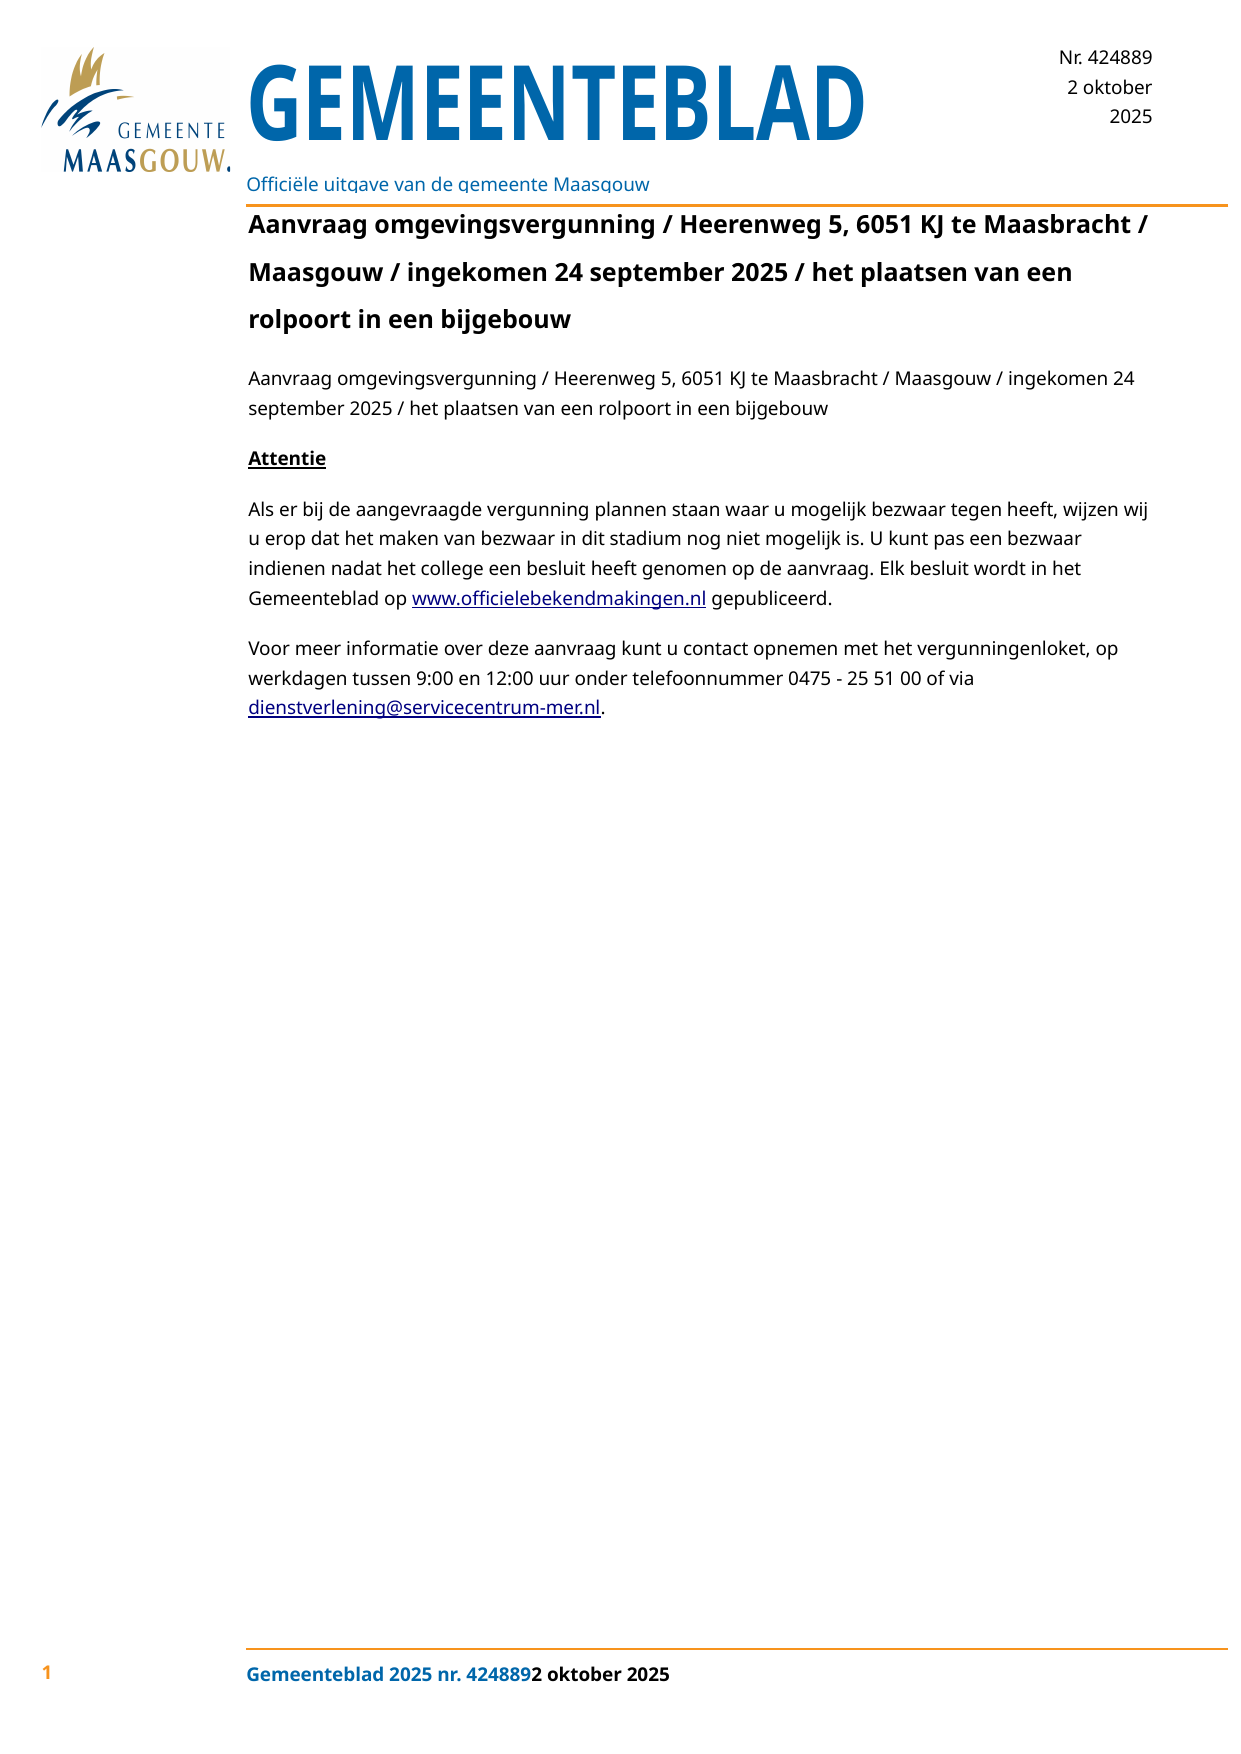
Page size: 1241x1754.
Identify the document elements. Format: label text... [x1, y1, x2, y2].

text Aanvraag omgevingsvergunning / Heerenweg 5, 6051 KJ te Maasbracht / Maasgouw / ingekomen 24 september 2025 / het plaatsen van een rolpoort in een bijgebouw [248, 207, 1152, 336]
text Als er bij de aangevraagde vergunning plannen staan waar u mogelijk bezwaar tegen heeft, wijzen wij u erop dat het maken van bezwaar in dit stadium nog niet mogelijk is. U kunt pas een bezwaar indienen nadat het college een besluit heeft genomen op de aanvraag. Elk besluit wordt in het Gemeenteblad op www.officielebekendmakingen.nl gepubliceerd. [248, 496, 1152, 610]
text Aanvraag omgevingsvergunning / Heerenweg 5, 6051 KJ te Maasbracht / Maasgouw / ingekomen 24 september 2025 / het plaatsen van een rolpoort in een bijgebouw [248, 366, 1152, 421]
text Voor meer informatie over deze aanvraag kunt u contact opnemen met het vergunningenloket, op werkdagen tussen 9:00 en 12:00 uur onder telefoonnummer 0475 - 25 51 00 of via dienstverlening@servicecentrum-mer.nl. [248, 635, 1152, 720]
picture [41, 47, 231, 172]
text Attentie [248, 446, 1152, 471]
